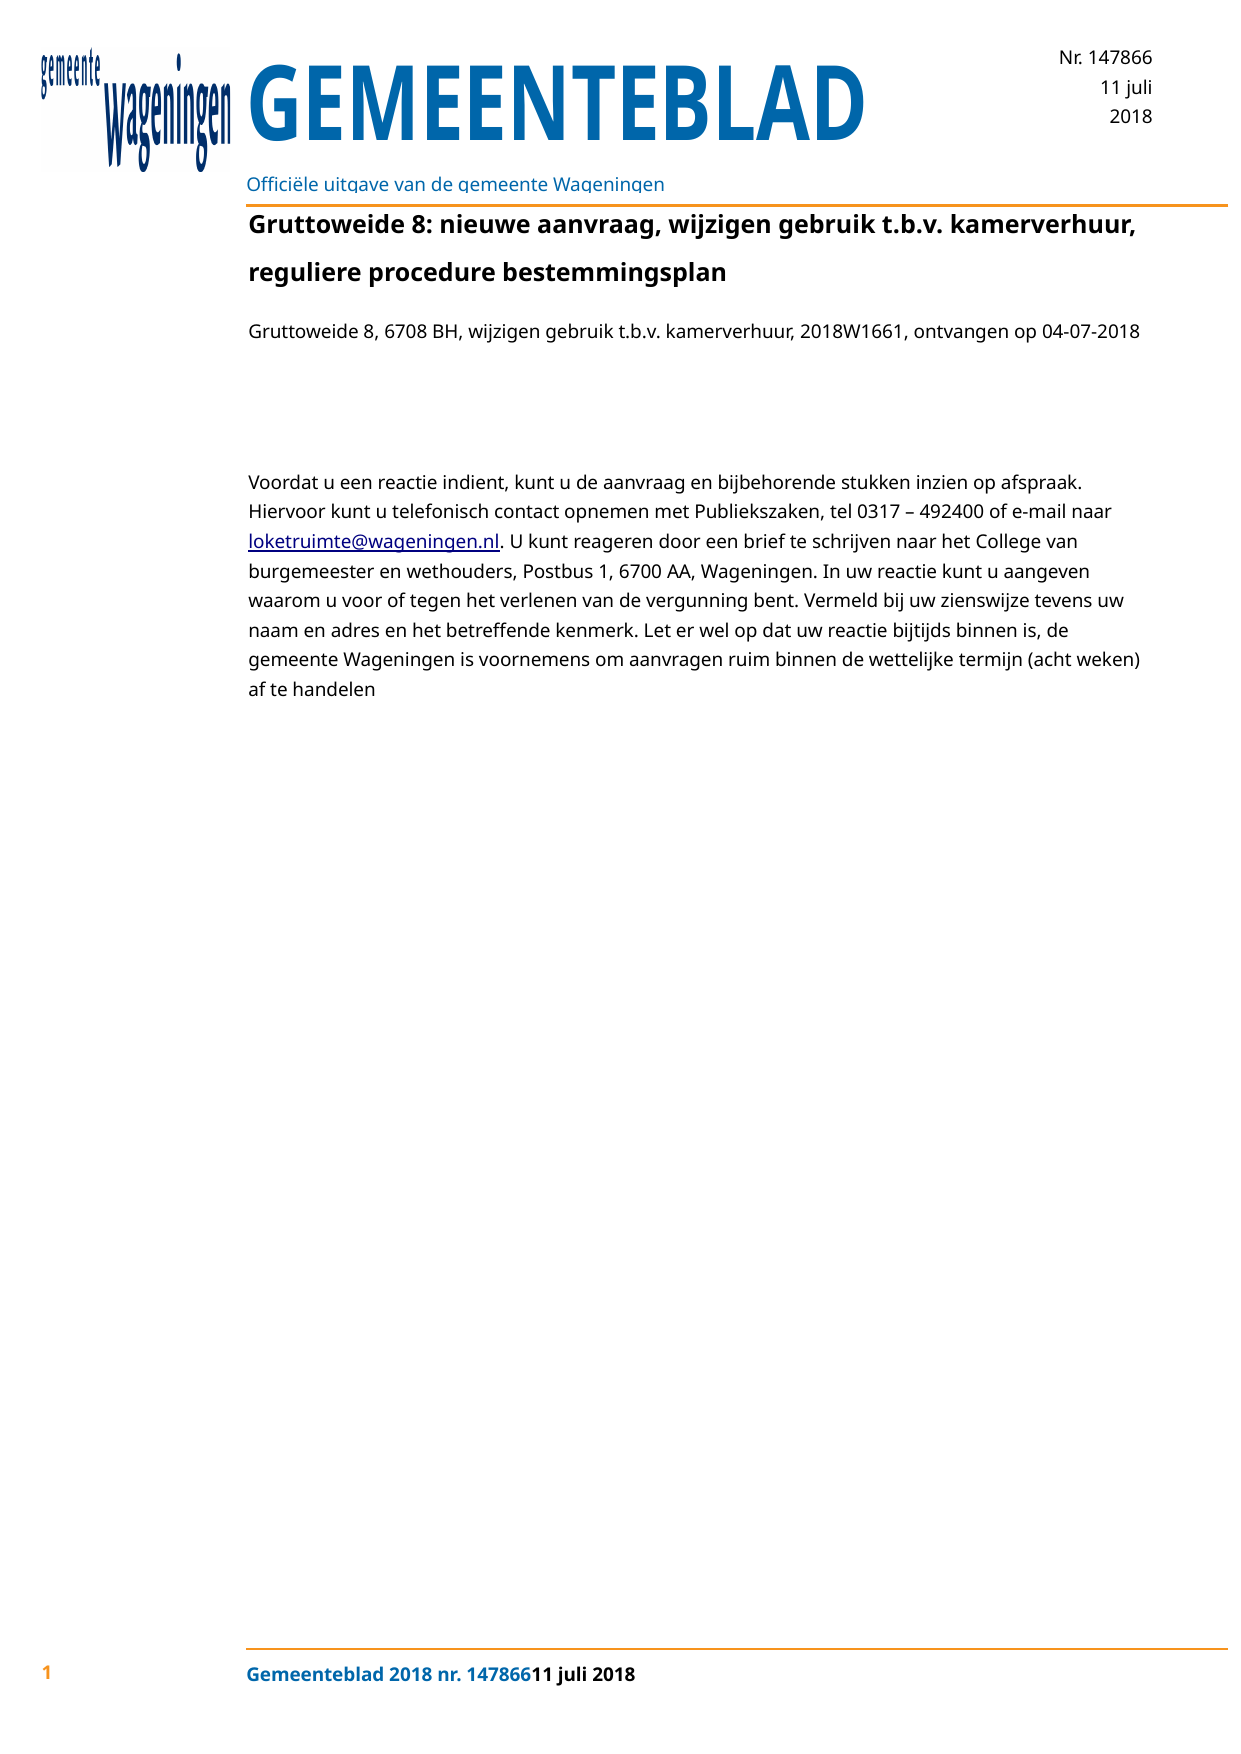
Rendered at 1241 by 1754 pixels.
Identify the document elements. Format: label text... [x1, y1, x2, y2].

text Gruttoweide 8: nieuwe aanvraag, wijzigen gebruik t.b.v. kamerverhuur, reguliere procedure bestemmingsplan [248, 207, 1152, 288]
picture [41, 47, 231, 172]
text Voordat u een reactie indient, kunt u de aanvraag en bijbehorende stukken inzien op afspraak. Hiervoor kunt u telefonisch contact opnemen met Publiekszaken, tel 0317 – 492400 of e-mail naar loketruimte@wageningen.nl. U kunt reageren door een brief te schrijven naar het College van burgemeester en wethouders, Postbus 1, 6700 AA, Wageningen. In uw reactie kunt u aangeven waarom u voor of tegen het verlenen van de vergunning bent. Vermeld bij uw zienswijze tevens uw naam en adres en het betreffende kenmerk. Let er wel op dat uw reactie bijtijds binnen is, de gemeente Wageningen is voornemens om aanvragen ruim binnen de wettelijke termijn (acht weken) af te handelen [248, 469, 1152, 702]
text Gruttoweide 8, 6708 BH, wijzigen gebruik t.b.v. kamerverhuur, 2018W1661, ontvangen op 04-07-2018 [248, 318, 1152, 344]
